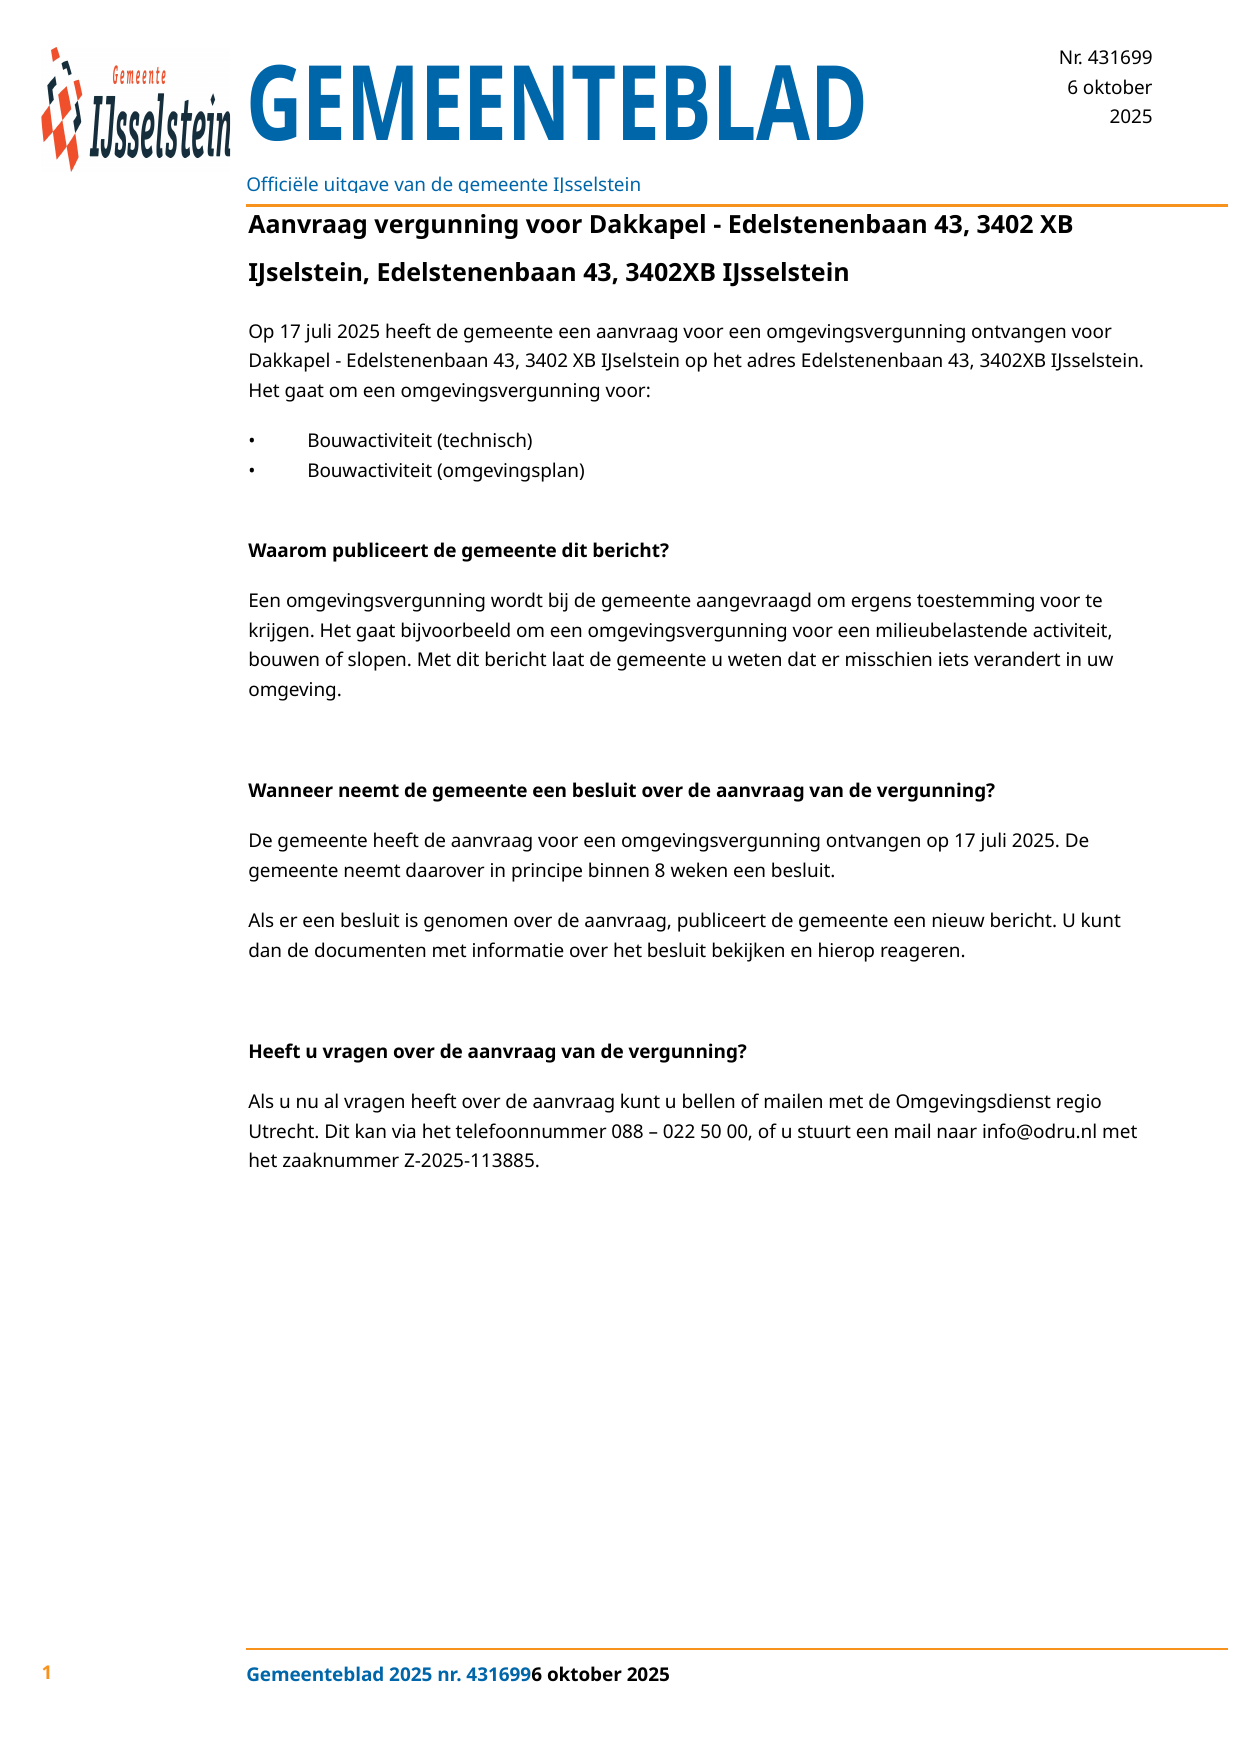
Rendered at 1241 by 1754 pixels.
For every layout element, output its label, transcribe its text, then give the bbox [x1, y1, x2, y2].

text Een omgevingsvergunning wordt bij de gemeente aangevraagd om ergens toestemming voor te krijgen. Het gaat bijvoorbeeld om een omgevingsvergunning voor een milieubelastende activiteit, bouwen of slopen. Met dit bericht laat de gemeente u weten dat er misschien iets verandert in uw omgeving. [248, 587, 1152, 702]
picture [41, 47, 231, 172]
text Wanneer neemt de gemeente een besluit over de aanvraag van de vergunning? [248, 777, 1152, 803]
text Heeft u vragen over de aanvraag van de vergunning? [248, 1038, 1152, 1064]
text Aanvraag vergunning voor Dakkapel - Edelstenenbaan 43, 3402 XB IJselstein, Edelstenenbaan 43, 3402XB IJsselstein [248, 207, 1152, 288]
text Op 17 juli 2025 heeft de gemeente een aanvraag voor een omgevingsvergunning ontvangen voor Dakkapel - Edelstenenbaan 43, 3402 XB IJselstein op het adres Edelstenenbaan 43, 3402XB IJsselstein. Het gaat om een omgevingsvergunning voor: [248, 318, 1152, 403]
list Bouwactiviteit (omgevingsplan) [248, 457, 1152, 483]
text Als er een besluit is genomen over de aanvraag, publiceert de gemeente een nieuw bericht. U kunt dan de documenten met informatie over het besluit bekijken en hierop reageren. [248, 907, 1152, 963]
text De gemeente heeft de aanvraag voor een omgevingsvergunning ontvangen op 17 juli 2025. De gemeente neemt daarover in principe binnen 8 weken een besluit. [248, 827, 1152, 883]
text Als u nu al vragen heeft over de aanvraag kunt u bellen of mailen met de Omgevingsdienst regio Utrecht. Dit kan via het telefoonnummer 088 – 022 50 00, of u stuurt een mail naar info@odru.nl met het zaaknummer Z-2025-113885. [248, 1088, 1152, 1173]
list Bouwactiviteit (technisch) [248, 427, 1152, 453]
text Waarom publiceert de gemeente dit bericht? [248, 537, 1152, 563]
